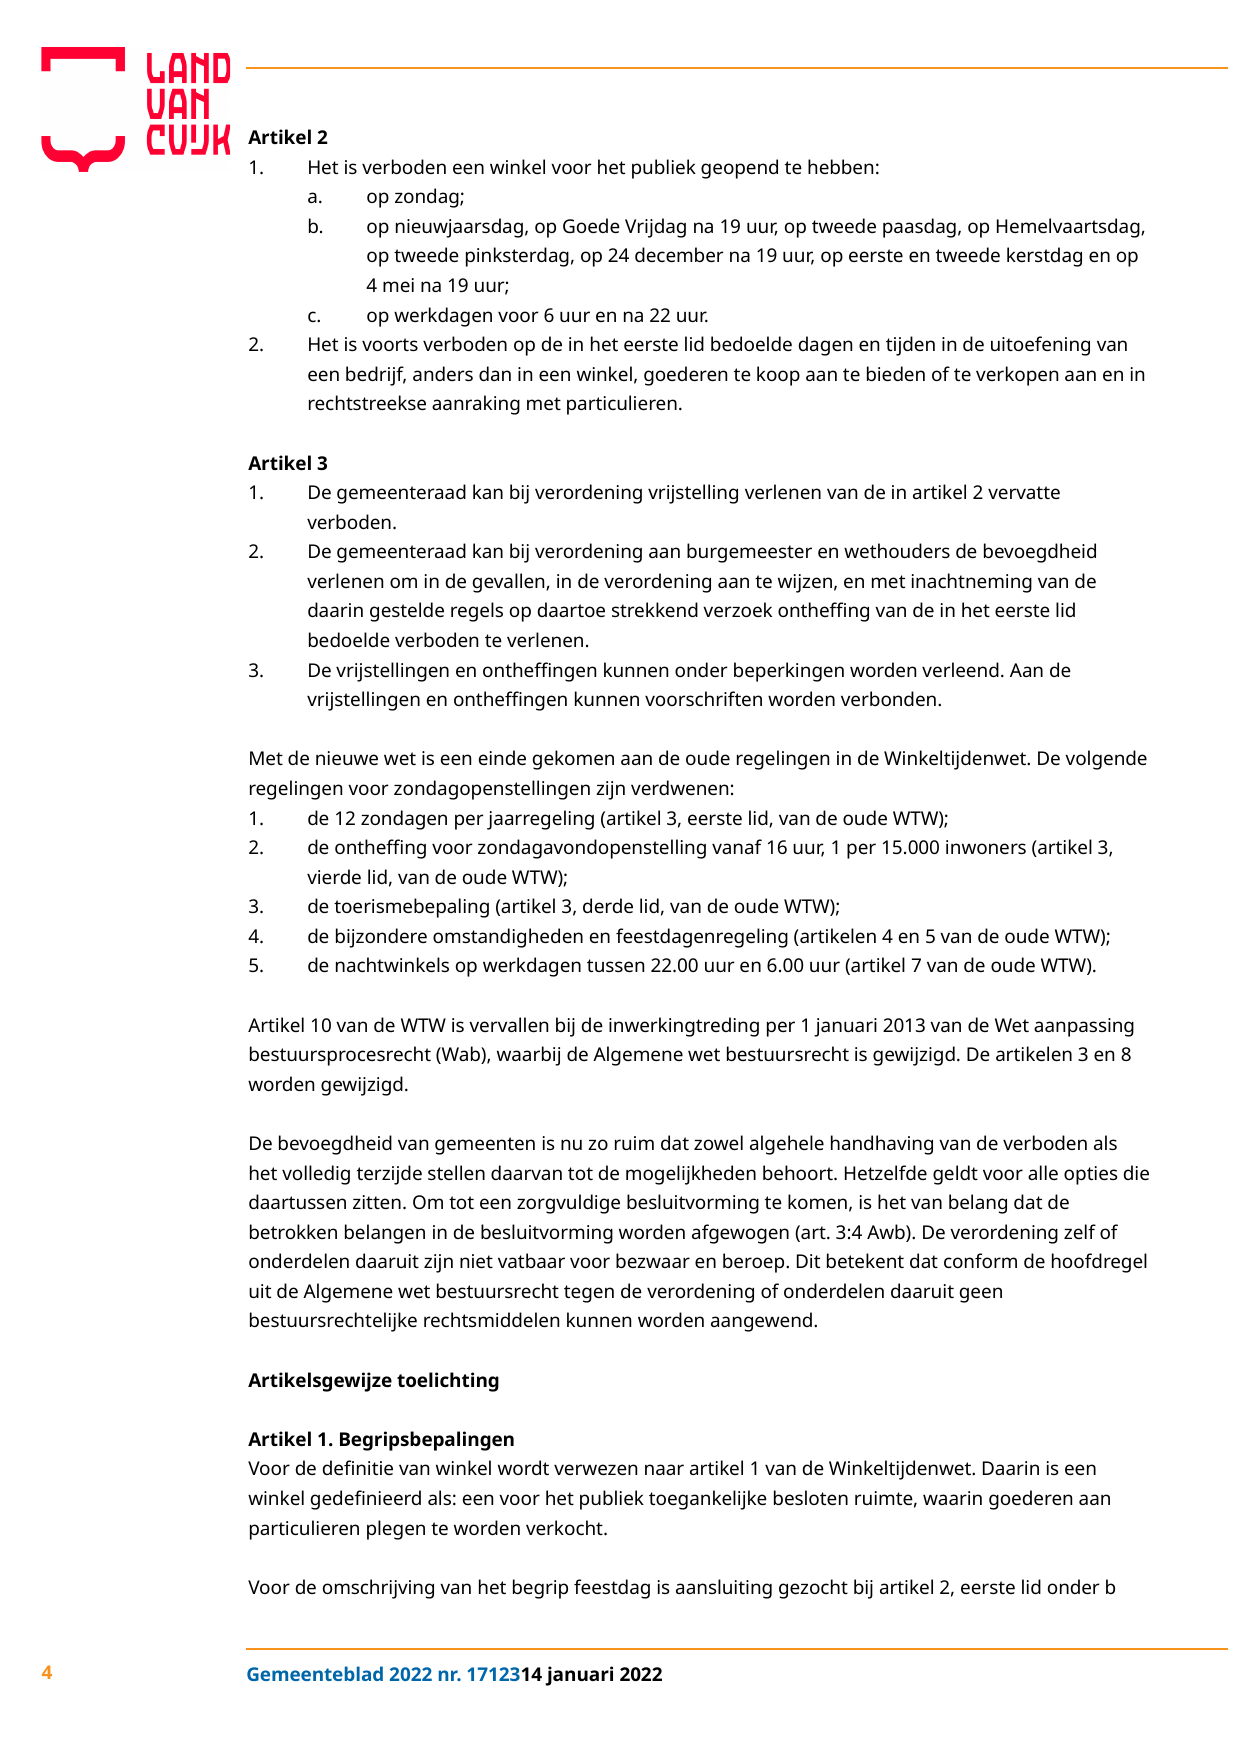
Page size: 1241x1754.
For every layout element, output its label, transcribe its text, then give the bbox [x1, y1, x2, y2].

text Artikelsgewijze toelichting [248, 1367, 1152, 1393]
text Artikel 2 [248, 124, 1152, 150]
text Artikel 1. Begripsbepalingen [248, 1426, 1152, 1452]
list De gemeenteraad kan bij verordening aan burgemeester en wethouders de bevoegdheid verlenen om in de gevallen, in de verordening aan te wijzen, en met inachtneming van de daarin gestelde regels op daartoe strekkend verzoek ontheffing van de in het eerste lid bedoelde verboden te verlenen. [248, 538, 1152, 653]
list de toerismebepaling (artikel 3, derde lid, van de oude WTW); [248, 893, 1152, 919]
list de bijzondere omstandigheden en feestdagenregeling (artikelen 4 en 5 van de oude WTW); [248, 923, 1152, 949]
text Met de nieuwe wet is een einde gekomen aan de oude regelingen in de Winkeltijdenwet. De volgende regelingen voor zondagopenstellingen zijn verdwenen: [248, 746, 1152, 801]
list op nieuwjaarsdag, op Goede Vrijdag na 19 uur, op tweede paasdag, op Hemelvaartsdag, op tweede pinksterdag, op 24 december na 19 uur, op eerste en tweede kerstdag en op 4 mei na 19 uur; [307, 213, 1152, 298]
text De bevoegdheid van gemeenten is nu zo ruim dat zowel algehele handhaving van de verboden als het volledig terzijde stellen daarvan tot de mogelijkheden behoort. Hetzelfde geldt voor alle opties die daartussen zitten. Om tot een zorgvuldige besluitvorming te komen, is het van belang dat de betrokken belangen in de besluitvorming worden afgewogen (art. 3:4 Awb). De verordening zelf of onderdelen daaruit zijn niet vatbaar voor bezwaar en beroep. Dit betekent dat conform de hoofdregel uit de Algemene wet bestuursrecht tegen de verordening of onderdelen daaruit geen bestuursrechtelijke rechtsmiddelen kunnen worden aangewend. [248, 1130, 1152, 1333]
text Voor de omschrijving van het begrip feestdag is aansluiting gezocht bij artikel 2, eerste lid onder b [248, 1574, 1152, 1600]
list De vrijstellingen en ontheffingen kunnen onder beperkingen worden verleend. Aan de vrijstellingen en ontheffingen kunnen voorschriften worden verbonden. [248, 657, 1152, 712]
list De gemeenteraad kan bij verordening vrijstelling verlenen van de in artikel 2 vervatte verboden. [248, 479, 1152, 535]
list de nachtwinkels op werkdagen tussen 22.00 uur en 6.00 uur (artikel 7 van de oude WTW). [248, 953, 1152, 978]
list de ontheffing voor zondagavondopenstelling vanaf 16 uur, 1 per 15.000 inwoners (artikel 3, vierde lid, van de oude WTW); [248, 834, 1152, 890]
text Artikel 10 van de WTW is vervallen bij de inwerkingtreding per 1 januari 2013 van de Wet aanpassing bestuursprocesrecht (Wab), waarbij de Algemene wet bestuursrecht is gewijzigd. De artikelen 3 en 8 worden gewijzigd. [248, 1012, 1152, 1097]
list Het is voorts verboden op de in het eerste lid bedoelde dagen en tijden in de uitoefening van een bedrijf, anders dan in een winkel, goederen te koop aan te bieden of te verkopen aan en in rechtstreekse aanraking met particulieren. [248, 331, 1152, 416]
list de 12 zondagen per jaarregeling (artikel 3, eerste lid, van de oude WTW); [248, 805, 1152, 831]
list op zondag; [307, 183, 1152, 209]
list op werkdagen voor 6 uur en na 22 uur. [307, 302, 1152, 328]
text Voor de definitie van winkel wordt verwezen naar artikel 1 van de Winkeltijdenwet. Daarin is een winkel gedefinieerd als: een voor het publiek toegankelijke besloten ruimte, waarin goederen aan particulieren plegen te worden verkocht. [248, 1456, 1152, 1541]
text Artikel 3 [248, 450, 1152, 476]
picture [41, 47, 231, 172]
list Het is verboden een winkel voor het publiek geopend te hebben: [248, 154, 1152, 180]
